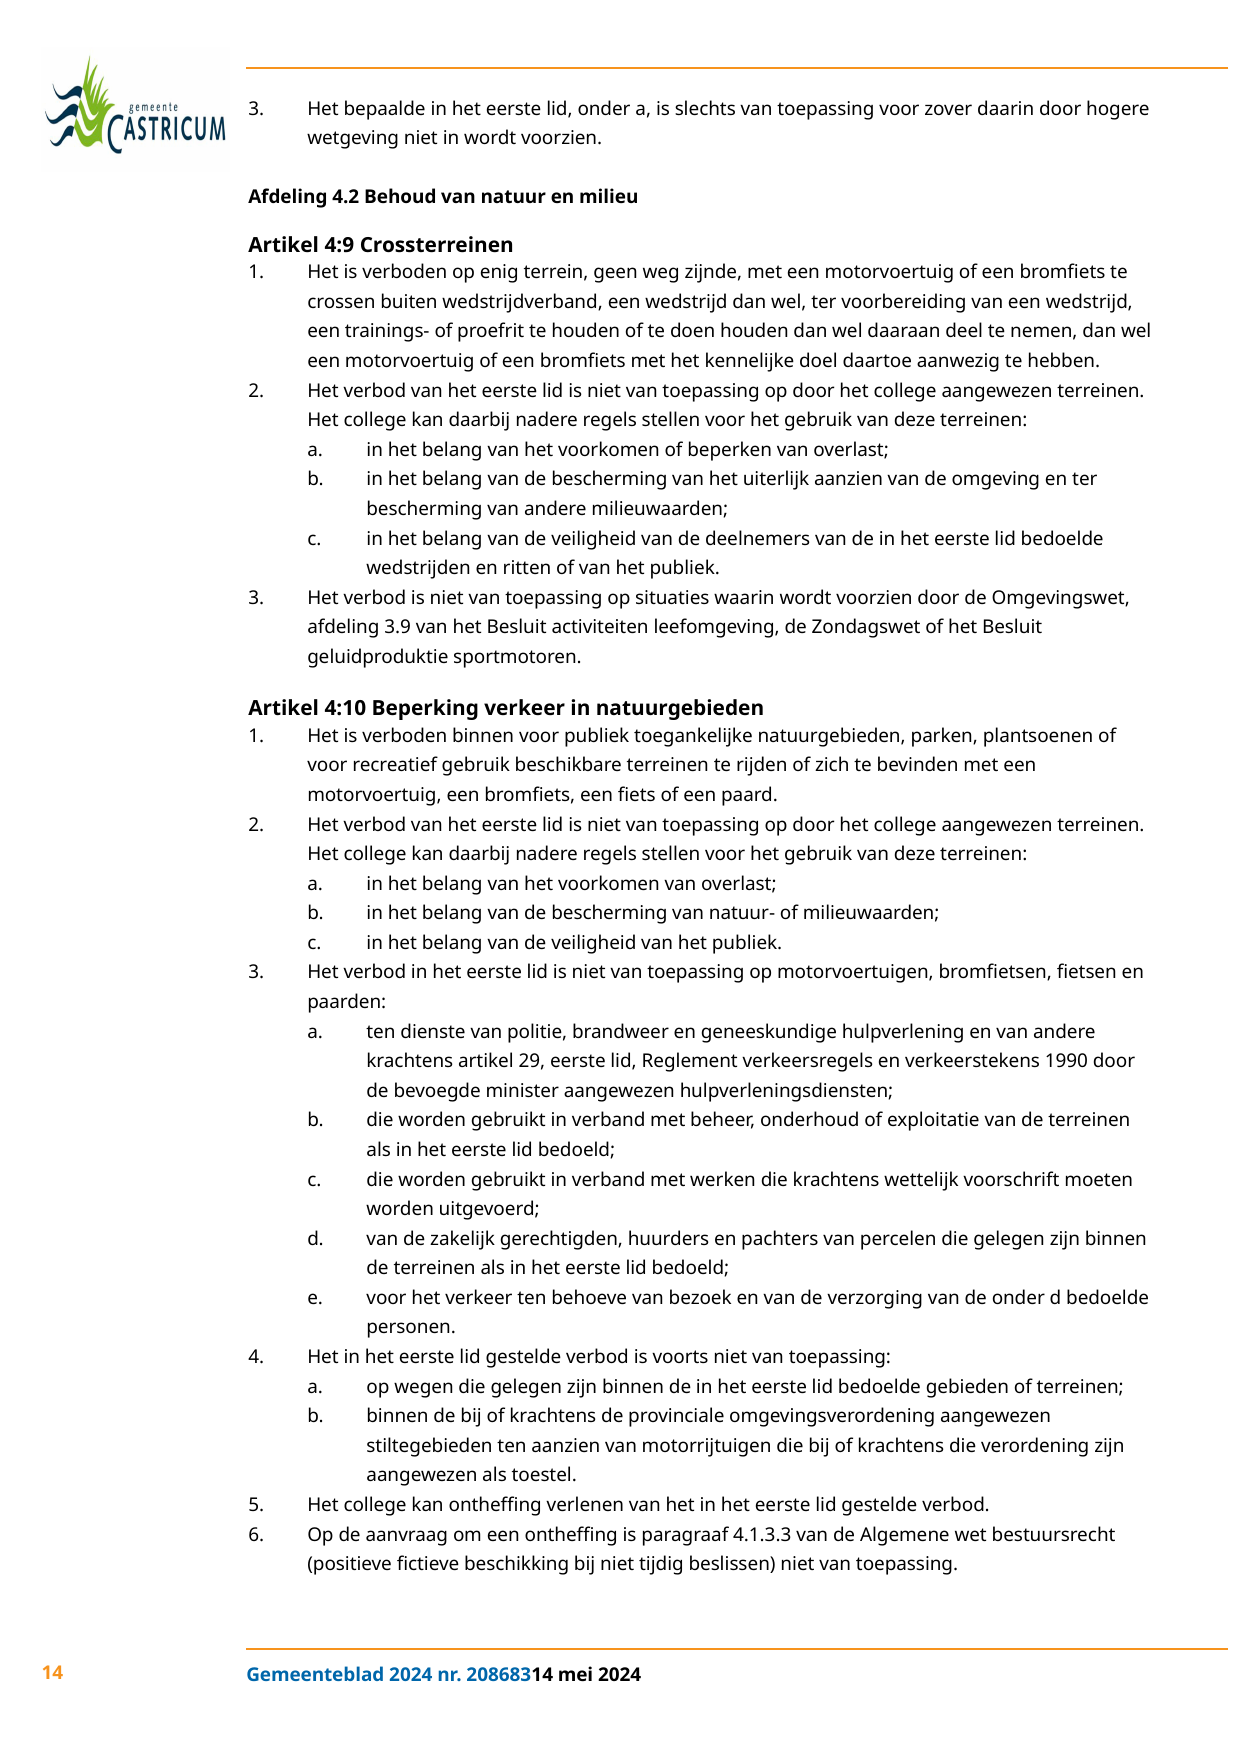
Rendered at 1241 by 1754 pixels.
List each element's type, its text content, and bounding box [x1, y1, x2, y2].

list in het belang van de veiligheid van het publiek. [307, 929, 1152, 955]
list van de zakelijk gerechtigden, huurders en pachters van percelen die gelegen zijn binnen de terreinen als in het eerste lid bedoeld; [307, 1225, 1152, 1280]
list in het belang van de veiligheid van de deelnemers van de in het eerste lid bedoelde wedstrijden en ritten of van het publiek. [307, 525, 1152, 580]
list in het belang van het voorkomen of beperken van overlast; [307, 436, 1152, 462]
picture [41, 47, 231, 172]
list die worden gebruikt in verband met werken die krachtens wettelijk voorschrift moeten worden uitgevoerd; [307, 1166, 1152, 1221]
text Afdeling 4.2 Behoud van natuur en milieu [248, 183, 1152, 209]
list Het verbod is niet van toepassing op situaties waarin wordt voorzien door de Omgevingswet, afdeling 3.9 van het Besluit activiteiten leefomgeving, de Zondagswet of het Besluit geluidproduktie sportmotoren. [248, 584, 1152, 669]
list Het in het eerste lid gestelde verbod is voorts niet van toepassing: [248, 1343, 1152, 1369]
list Het bepaalde in het eerste lid, onder a, is slechts van toepassing voor zover daarin door hogere wetgeving niet in wordt voorzien. [248, 95, 1152, 150]
list voor het verkeer ten behoeve van bezoek en van de verzorging van de onder d bedoelde personen. [307, 1284, 1152, 1339]
list Het verbod in het eerste lid is niet van toepassing op motorvoertuigen, bromfietsen, fietsen en paarden: [248, 959, 1152, 1014]
list Het verbod van het eerste lid is niet van toepassing op door het college aangewezen terreinen. Het college kan daarbij nadere regels stellen voor het gebruik van deze terreinen: [248, 377, 1152, 432]
list in het belang van het voorkomen van overlast; [307, 870, 1152, 896]
list Het college kan ontheffing verlenen van het in het eerste lid gestelde verbod. [248, 1491, 1152, 1517]
list op wegen die gelegen zijn binnen de in het eerste lid bedoelde gebieden of terreinen; [307, 1373, 1152, 1398]
text Artikel 4:10 Beperking verkeer in natuurgebieden [248, 693, 1152, 722]
list in het belang van de bescherming van natuur- of milieuwaarden; [307, 899, 1152, 925]
text Artikel 4:9 Crossterreinen [248, 230, 1152, 258]
list ten dienste van politie, brandweer en geneeskundige hulpverlening en van andere krachtens artikel 29, eerste lid, Reglement verkeersregels en verkeerstekens 1990 door de bevoegde minister aangewezen hulpverleningsdiensten; [307, 1018, 1152, 1103]
list Het verbod van het eerste lid is niet van toepassing op door het college aangewezen terreinen. Het college kan daarbij nadere regels stellen voor het gebruik van deze terreinen: [248, 811, 1152, 866]
list Het is verboden binnen voor publiek toegankelijke natuurgebieden, parken, plantsoenen of voor recreatief gebruik beschikbare terreinen te rijden of zich te bevinden met een motorvoertuig, een bromfiets, een fiets of een paard. [248, 722, 1152, 807]
list in het belang van de bescherming van het uiterlijk aanzien van de omgeving en ter bescherming van andere milieuwaarden; [307, 466, 1152, 521]
list Op de aanvraag om een ontheffing is paragraaf 4.1.3.3 van de Algemene wet bestuursrecht (positieve fictieve beschikking bij niet tijdig beslissen) niet van toepassing. [248, 1521, 1152, 1576]
list Het is verboden op enig terrein, geen weg zijnde, met een motorvoertuig of een bromfiets te crossen buiten wedstrijdverband, een wedstrijd dan wel, ter voorbereiding van een wedstrijd, een trainings- of proefrit te houden of te doen houden dan wel daaraan deel te nemen, dan wel een motorvoertuig of een bromfiets met het kennelijke doel daartoe aanwezig te hebben. [248, 258, 1152, 373]
list binnen de bij of krachtens de provinciale omgevingsverordening aangewezen stiltegebieden ten aanzien van motorrijtuigen die bij of krachtens die verordening zijn aangewezen als toestel. [307, 1402, 1152, 1487]
list die worden gebruikt in verband met beheer, onderhoud of exploitatie van de terreinen als in het eerste lid bedoeld; [307, 1107, 1152, 1162]
